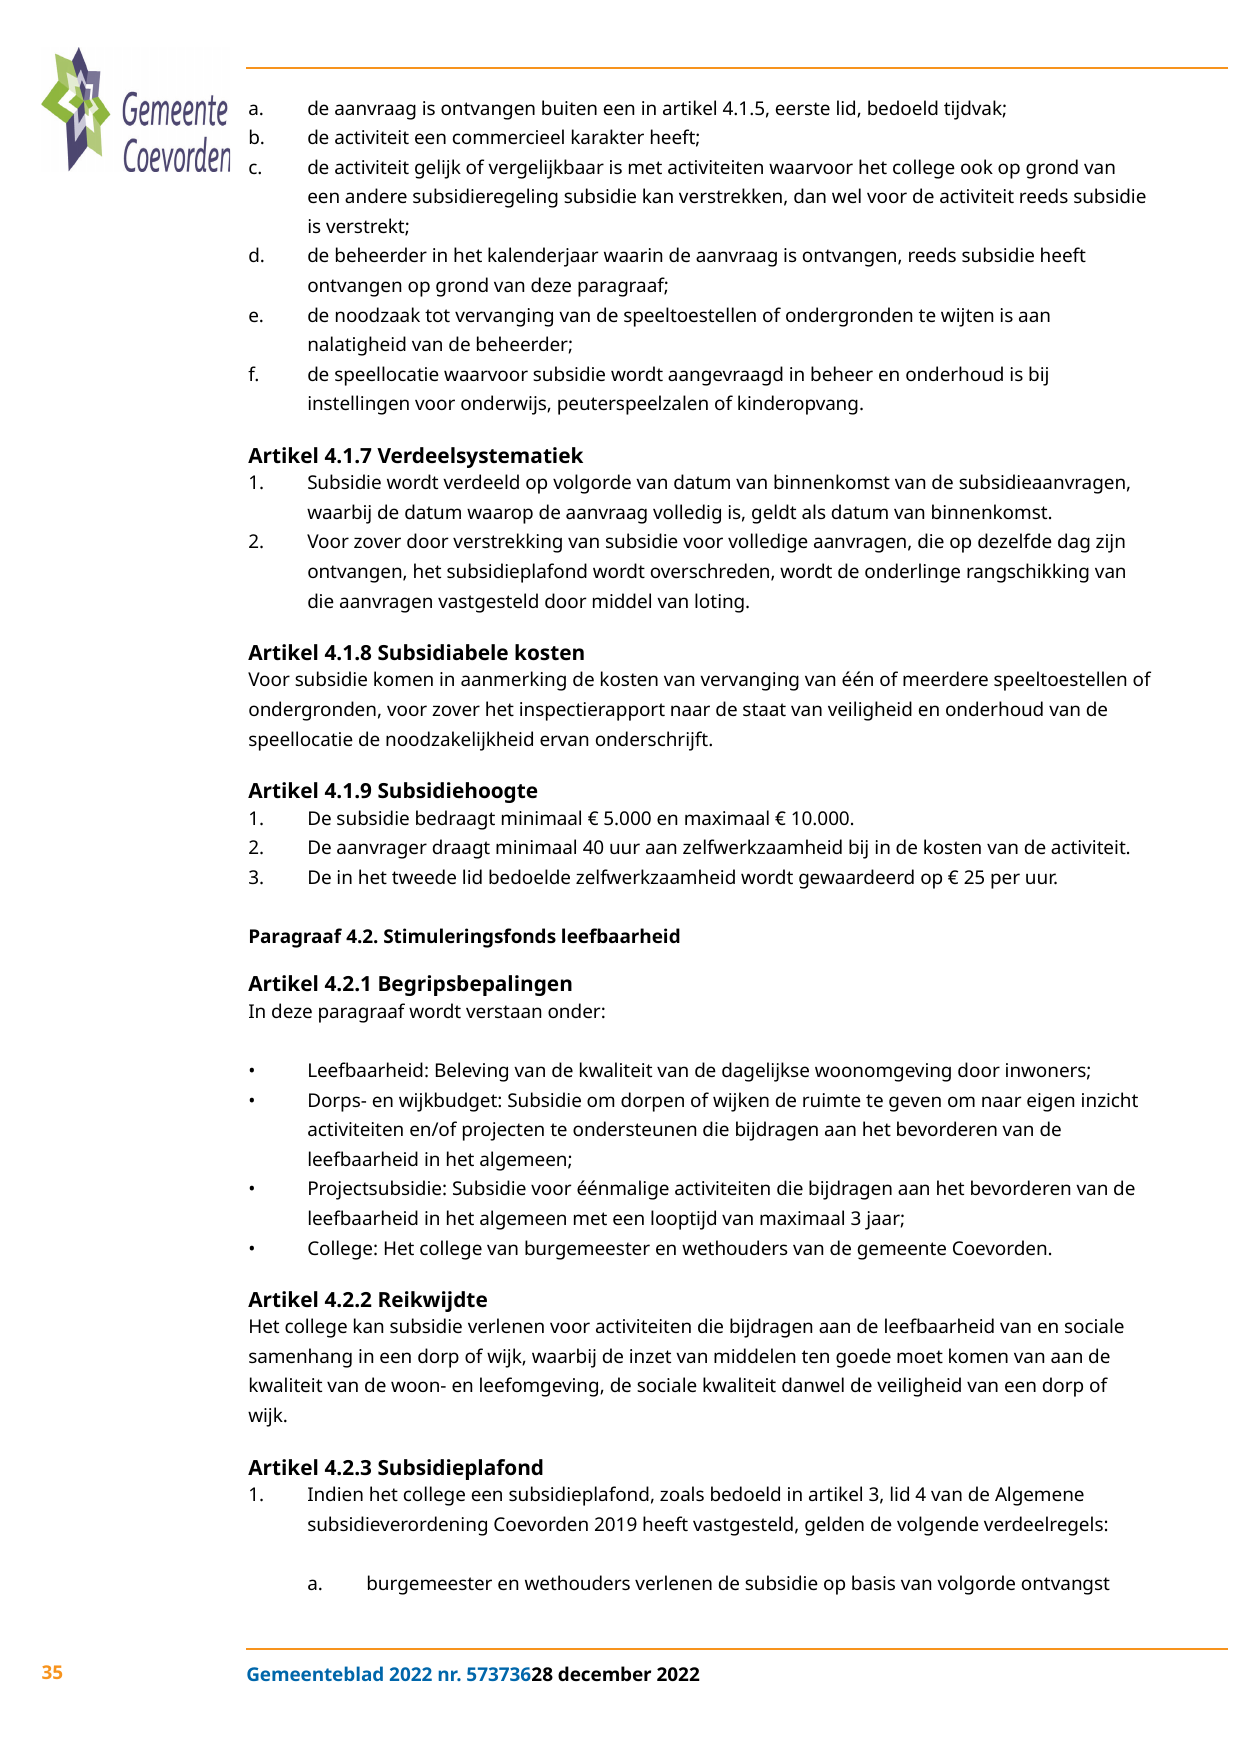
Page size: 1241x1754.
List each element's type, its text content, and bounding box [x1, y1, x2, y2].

list de beheerder in het kalenderjaar waarin de aanvraag is ontvangen, reeds subsidie heeft ontvangen op grond van deze paragraaf; [248, 243, 1152, 298]
text In deze paragraaf wordt verstaan onder: [248, 998, 1152, 1024]
text Het college kan subsidie verlenen voor activiteiten die bijdragen aan de leefbaarheid van en sociale samenhang in een dorp of wijk, waarbij de inzet van middelen ten goede moet komen van aan de kwaliteit van de woon- en leefomgeving, de sociale kwaliteit danwel de veiligheid van een dorp of wijk. [248, 1313, 1152, 1428]
text Artikel 4.1.8 Subsidiabele kosten [248, 638, 1152, 667]
list de activiteit gelijk of vergelijkbaar is met activiteiten waarvoor het college ook op grond van een andere subsidieregeling subsidie kan verstrekken, dan wel voor de activiteit reeds subsidie is verstrekt; [248, 154, 1152, 239]
list Dorps- en wijkbudget: Subsidie om dorpen of wijken de ruimte te geven om naar eigen inzicht activiteiten en/of projecten te ondersteunen die bijdragen aan het bevorderen van de leefbaarheid in het algemeen; [248, 1087, 1152, 1172]
text Artikel 4.1.9 Subsidiehoogte [248, 776, 1152, 805]
list de aanvraag is ontvangen buiten een in artikel 4.1.5, eerste lid, bedoeld tijdvak; [248, 95, 1152, 121]
list Subsidie wordt verdeeld op volgorde van datum van binnenkomst van de subsidieaanvragen, waarbij de datum waarop de aanvraag volledig is, geldt als datum van binnenkomst. [248, 469, 1152, 525]
text Artikel 4.2.2 Reikwijdte [248, 1285, 1152, 1313]
list Projectsubsidie: Subsidie voor éénmalige activiteiten die bijdragen aan het bevorderen van de leefbaarheid in het algemeen met een looptijd van maximaal 3 jaar; [248, 1176, 1152, 1231]
list Voor zover door verstrekking van subsidie voor volledige aanvragen, die op dezelfde dag zijn ontvangen, het subsidieplafond wordt overschreden, wordt de onderlinge rangschikking van die aanvragen vastgesteld door middel van loting. [248, 529, 1152, 613]
list De subsidie bedraagt minimaal € 5.000 en maximaal € 10.000. [248, 805, 1152, 830]
list de noodzaak tot vervanging van de speeltoestellen of ondergronden te wijten is aan nalatigheid van de beheerder; [248, 302, 1152, 357]
list De aanvrager draagt minimaal 40 uur aan zelfwerkzaamheid bij in de kosten van de activiteit. [248, 834, 1152, 860]
text Artikel 4.2.3 Subsidieplafond [248, 1453, 1152, 1481]
list de activiteit een commercieel karakter heeft; [248, 124, 1152, 150]
list de speellocatie waarvoor subsidie wordt aangevraagd in beheer en onderhoud is bij instellingen voor onderwijs, peuterspeelzalen of kinderopvang. [248, 361, 1152, 416]
list Leefbaarheid: Beleving van de kwaliteit van de dagelijkse woonomgeving door inwoners; [248, 1057, 1152, 1083]
text Artikel 4.1.7 Verdeelsystematiek [248, 441, 1152, 469]
list De in het tweede lid bedoelde zelfwerkzaamheid wordt gewaardeerd op € 25 per uur. [248, 864, 1152, 889]
list College: Het college van burgemeester en wethouders van de gemeente Coevorden. [248, 1235, 1152, 1260]
list burgemeester en wethouders verlenen de subsidie op basis van volgorde ontvangst [307, 1570, 1152, 1596]
list Indien het college een subsidieplafond, zoals bedoeld in artikel 3, lid 4 van de Algemene subsidieverordening Coevorden 2019 heeft vastgesteld, gelden de volgende verdeelregels: [248, 1481, 1152, 1536]
text Artikel 4.2.1 Begripsbepalingen [248, 969, 1152, 998]
text Voor subsidie komen in aanmerking de kosten van vervanging van één of meerdere speeltoestellen of ondergronden, voor zover het inspectierapport naar de staat van veiligheid en onderhoud van de speellocatie de noodzakelijkheid ervan onderschrijft. [248, 667, 1152, 752]
text Paragraaf 4.2. Stimuleringsfonds leefbaarheid [248, 923, 1152, 949]
picture [41, 47, 231, 172]
